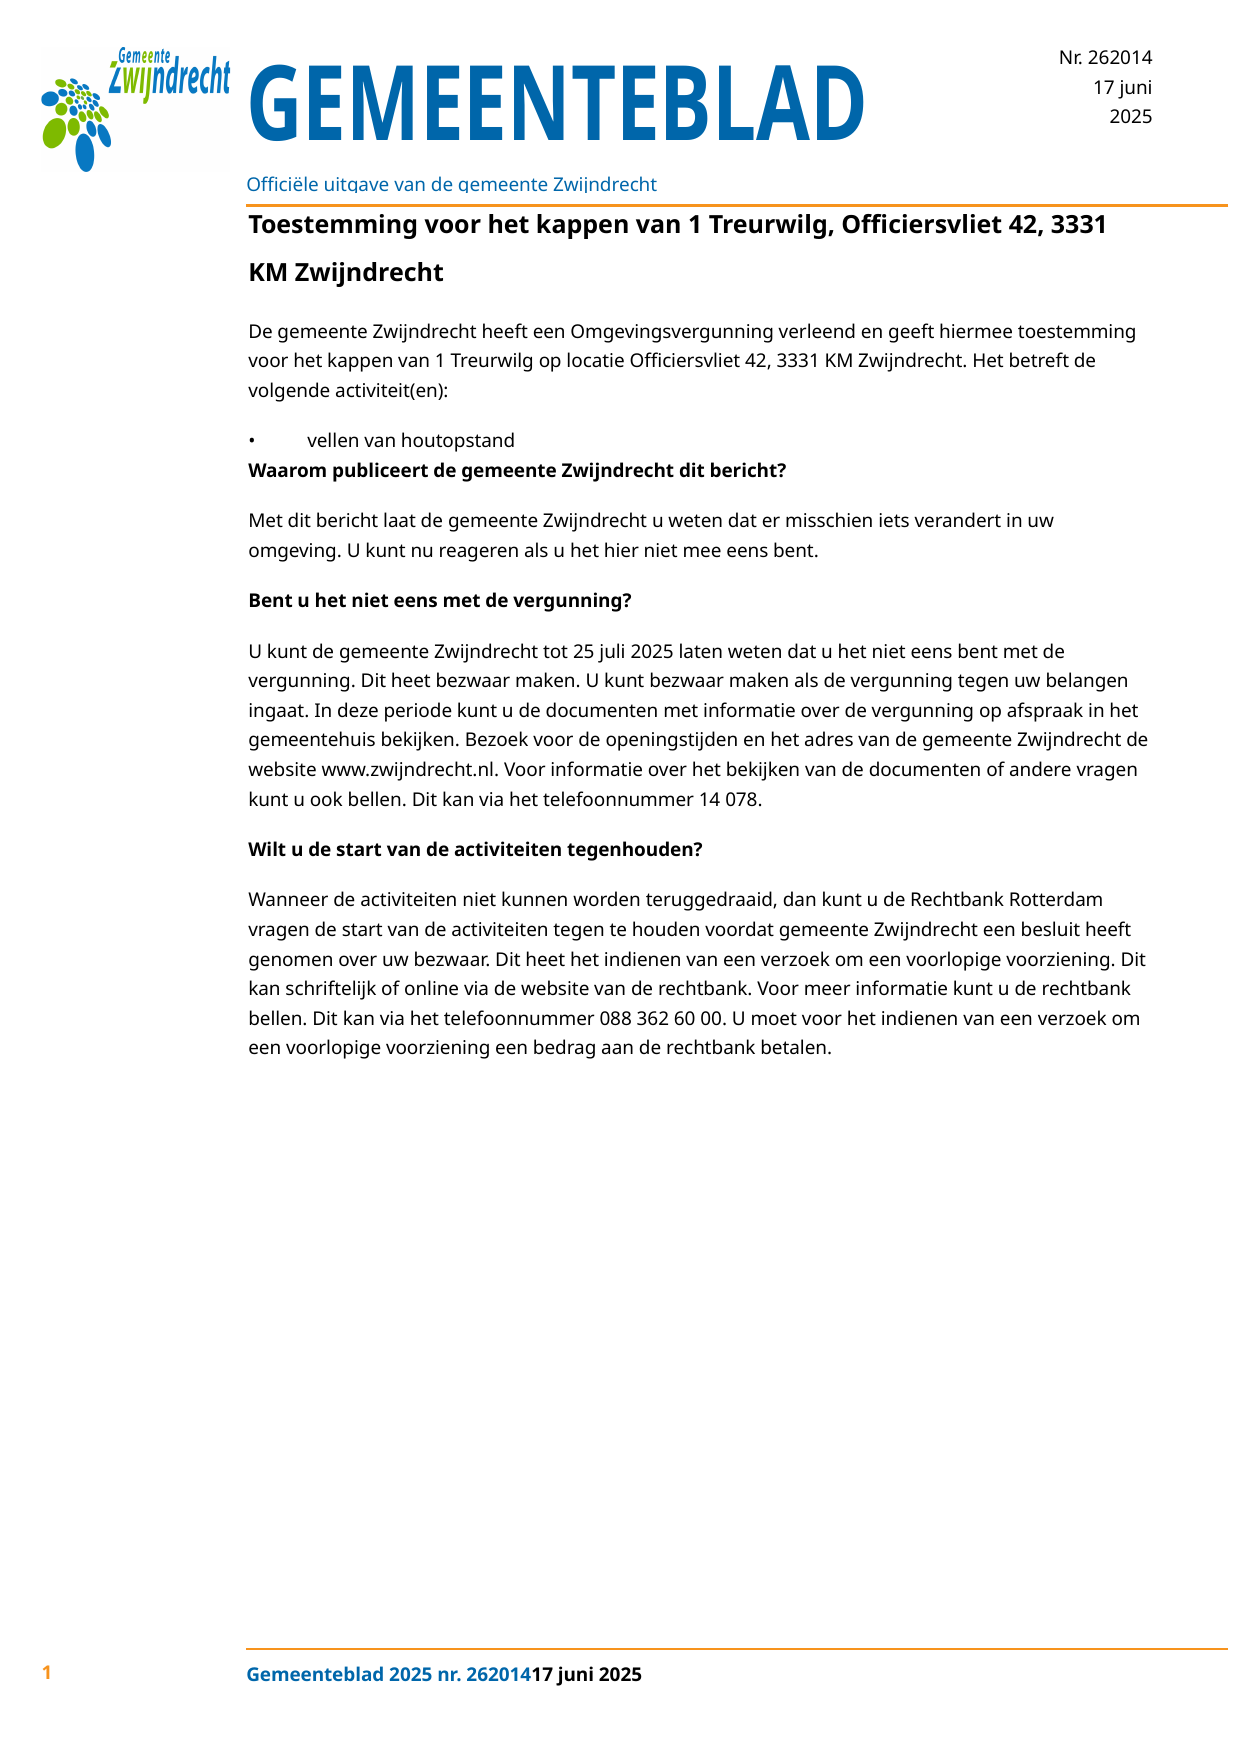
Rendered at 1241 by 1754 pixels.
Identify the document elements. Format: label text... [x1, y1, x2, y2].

text Wilt u de start van de activiteiten tegenhouden? [248, 836, 1152, 862]
text Toestemming voor het kappen van 1 Treurwilg, Officiersvliet 42, 3331 KM Zwijndrecht [248, 207, 1152, 288]
list vellen van houtopstand [248, 427, 1152, 453]
text Waarom publiceert de gemeente Zwijndrecht dit bericht? [248, 457, 1152, 483]
text U kunt de gemeente Zwijndrecht tot 25 juli 2025 laten weten dat u het niet eens bent met de vergunning. Dit heet bezwaar maken. U kunt bezwaar maken als de vergunning tegen uw belangen ingaat. In deze periode kunt u de documenten met informatie over de vergunning op afspraak in het gemeentehuis bekijken. Bezoek voor de openingstijden en het adres van de gemeente Zwijndrecht de website www.zwijndrecht.nl. Voor informatie over het bekijken van de documenten of andere vragen kunt u ook bellen. Dit kan via het telefoonnummer 14 078. [248, 638, 1152, 812]
text Met dit bericht laat de gemeente Zwijndrecht u weten dat er misschien iets verandert in uw omgeving. U kunt nu reageren als u het hier niet mee eens bent. [248, 507, 1152, 563]
picture [41, 47, 231, 172]
text Bent u het niet eens met de vergunning? [248, 587, 1152, 613]
text De gemeente Zwijndrecht heeft een Omgevingsvergunning verleend en geeft hiermee toestemming voor het kappen van 1 Treurwilg op locatie Officiersvliet 42, 3331 KM Zwijndrecht. Het betreft de volgende activiteit(en): [248, 318, 1152, 403]
text Wanneer de activiteiten niet kunnen worden teruggedraaid, dan kunt u de Rechtbank Rotterdam vragen de start van de activiteiten tegen te houden voordat gemeente Zwijndrecht een besluit heeft genomen over uw bezwaar. Dit heet het indienen van een verzoek om een voorlopige voorziening. Dit kan schriftelijk of online via de website van de rechtbank. Voor meer informatie kunt u de rechtbank bellen. Dit kan via het telefoonnummer 088 362 60 00. U moet voor het indienen van een verzoek om een voorlopige voorziening een bedrag aan de rechtbank betalen. [248, 887, 1152, 1060]
